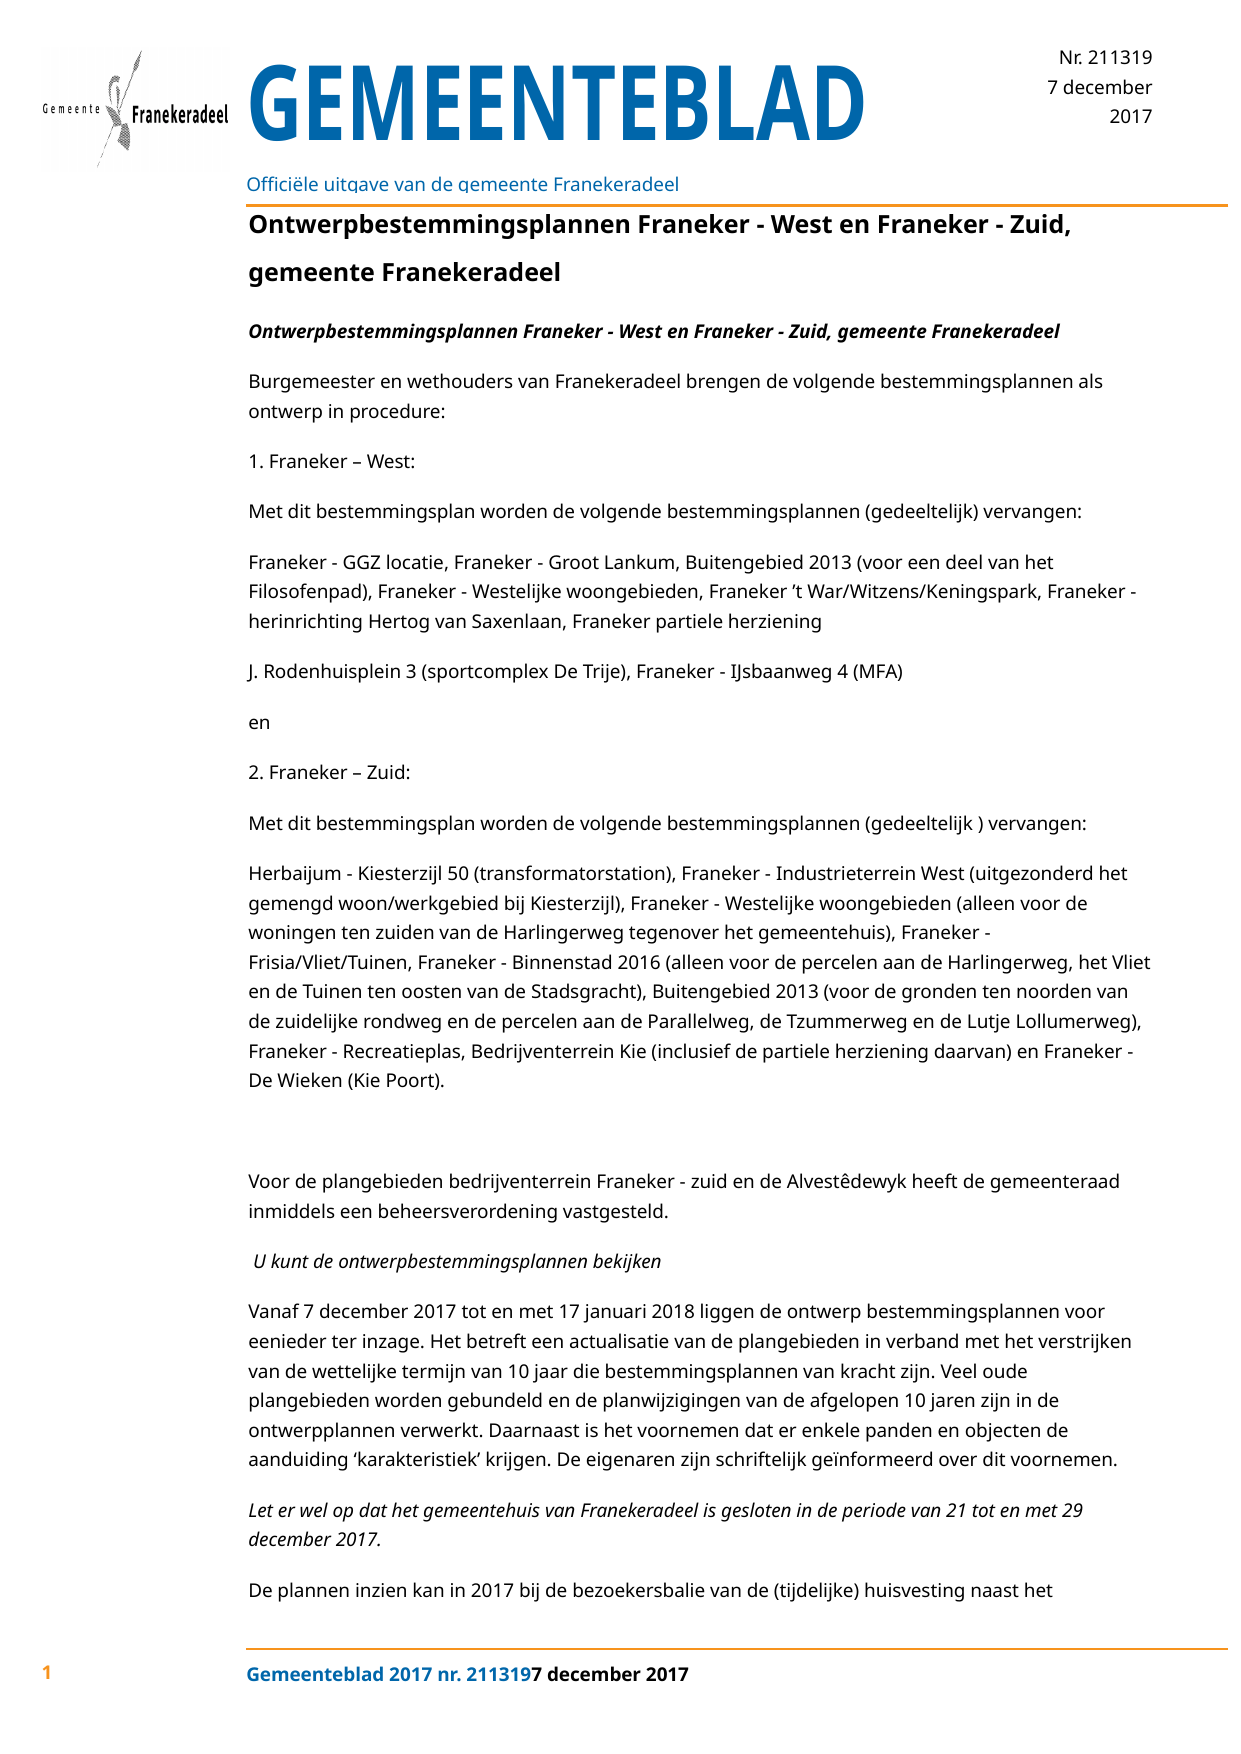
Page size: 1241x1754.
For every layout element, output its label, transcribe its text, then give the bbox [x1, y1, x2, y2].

text De plannen inzien kan in 2017 bij de bezoekersbalie van de (tijdelijke) huisvesting naast het [248, 1577, 1152, 1603]
text Ontwerpbestemmingsplannen Franeker - West en Franeker - Zuid, gemeente Franekeradeel [248, 207, 1152, 288]
text Herbaijum - Kiesterzijl 50 (transformatorstation), Franeker - Industrieterrein West (uitgezonderd het gemengd woon/werkgebied bij Kiesterzijl), Franeker - Westelijke woongebieden (alleen voor de woningen ten zuiden van de Harlingerweg tegenover het gemeentehuis), Franeker - Frisia/Vliet/Tuinen, Franeker - Binnenstad 2016 (alleen voor de percelen aan de Harlingerweg, het Vliet en de Tuinen ten oosten van de Stadsgracht), Buitengebied 2013 (voor de gronden ten noorden van de zuidelijke rondweg en de percelen aan de Parallelweg, de Tzummerweg en de Lutje Lollumerweg), Franeker - Recreatieplas, Bedrijventerrein Kie (inclusief de partiele herziening daarvan) en Franeker - De Wieken (Kie Poort). [248, 860, 1152, 1093]
text Met dit bestemmingsplan worden de volgende bestemmingsplannen (gedeeltelijk ) vervangen: [248, 810, 1152, 836]
text en [248, 709, 1152, 735]
text Ontwerpbestemmingsplannen Franeker - West en Franeker - Zuid, gemeente Franekeradeel [248, 318, 1152, 344]
text Vanaf 7 december 2017 tot en met 17 januari 2018 liggen de ontwerp bestemmingsplannen voor eenieder ter inzage. Het betreft een actualisatie van de plangebieden in verband met het verstrijken van de wettelijke termijn van 10 jaar die bestemmingsplannen van kracht zijn. Veel oude plangebieden worden gebundeld en de planwijzigingen van de afgelopen 10 jaren zijn in de ontwerpplannen verwerkt. Daarnaast is het voornemen dat er enkele panden en objecten de aanduiding ‘karakteristiek’ krijgen. De eigenaren zijn schriftelijk geïnformeerd over dit voornemen. [248, 1299, 1152, 1472]
text Burgemeester en wethouders van Franekeradeel brengen de volgende bestemmingsplannen als ontwerp in procedure: [248, 368, 1152, 424]
text Franeker - GGZ locatie, Franeker - Groot Lankum, Buitengebied 2013 (voor een deel van het Filosofenpad), Franeker - Westelijke woongebieden, Franeker ’t War/Witzens/Keningspark, Franeker - herinrichting Hertog van Saxenlaan, Franeker partiele herziening [248, 549, 1152, 634]
text Voor de plangebieden bedrijventerrein Franeker - zuid en de Alvestêdewyk heeft de gemeenteraad inmiddels een beheersverordening vastgesteld. [248, 1168, 1152, 1224]
picture [41, 47, 231, 172]
text 1. Franeker – West: [248, 448, 1152, 474]
text Let er wel op dat het gemeentehuis van Franekeradeel is gesloten in de periode van 21 tot en met 29 december 2017. [248, 1497, 1152, 1552]
text U kunt de ontwerpbestemmingsplannen bekijken [248, 1248, 1152, 1274]
text J. Rodenhuisplein 3 (sportcomplex De Trije), Franeker - IJsbaanweg 4 (MFA) [248, 659, 1152, 684]
text Met dit bestemmingsplan worden de volgende bestemmingsplannen (gedeeltelijk) vervangen: [248, 499, 1152, 524]
text 2. Franeker – Zuid: [248, 759, 1152, 785]
